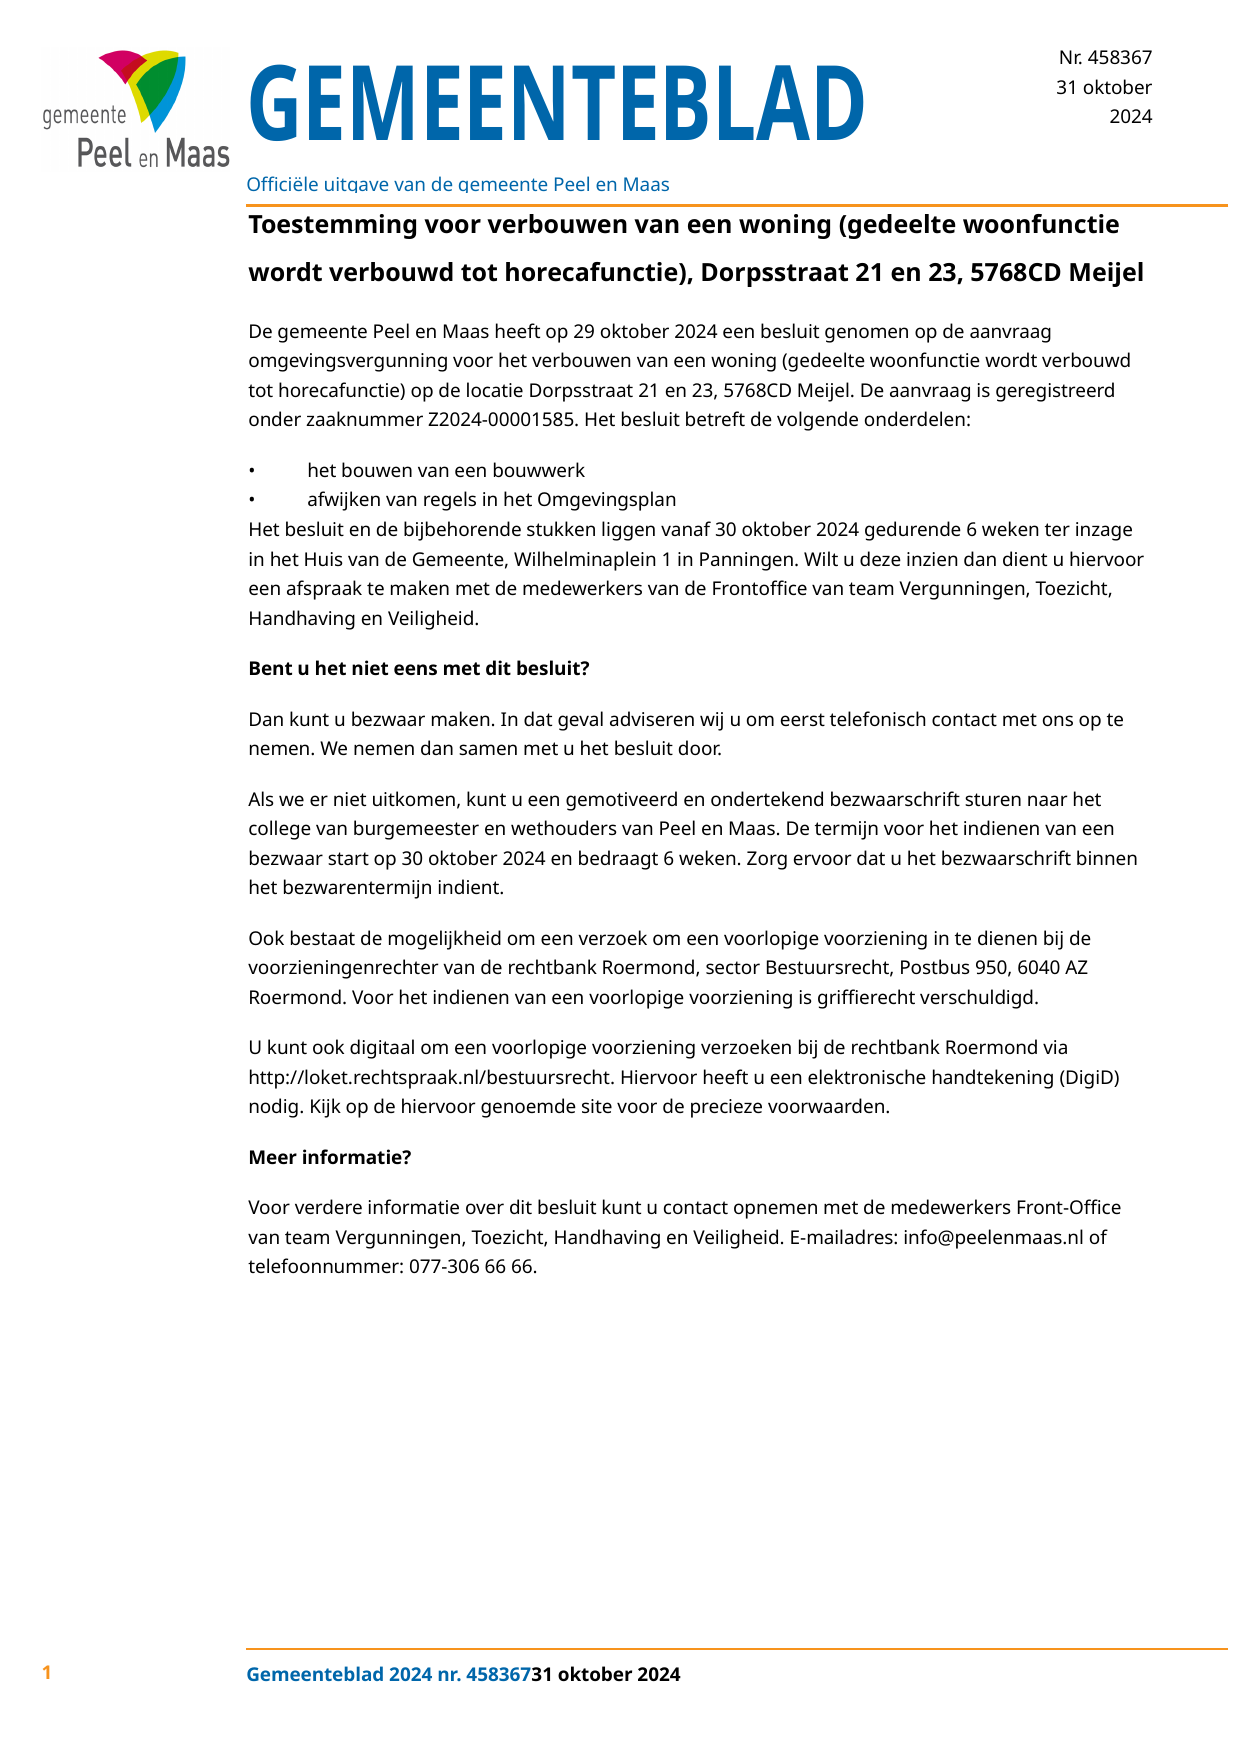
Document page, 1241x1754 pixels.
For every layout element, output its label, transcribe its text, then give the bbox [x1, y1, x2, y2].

text U kunt ook digitaal om een voorlopige voorziening verzoeken bij de rechtbank Roermond via http://loket.rechtspraak.nl/bestuursrecht. Hiervoor heeft u een elektronische handtekening (DigiD) nodig. Kijk op de hiervoor genoemde site voor de precieze voorwaarden. [248, 1034, 1152, 1119]
text Bent u het niet eens met dit besluit? [248, 655, 1152, 681]
text Ook bestaat de mogelijkheid om een verzoek om een voorlopige voorziening in te dienen bij de voorzieningenrechter van de rechtbank Roermond, sector Bestuursrecht, Postbus 950, 6040 AZ Roermond. Voor het indienen van een voorlopige voorziening is griffierecht verschuldigd. [248, 925, 1152, 1010]
text Het besluit en de bijbehorende stukken liggen vanaf 30 oktober 2024 gedurende 6 weken ter inzage in het Huis van de Gemeente, Wilhelminaplein 1 in Panningen. Wilt u deze inzien dan dient u hiervoor een afspraak te maken met de medewerkers van de Frontoffice van team Vergunningen, Toezicht, Handhaving en Veiligheid. [248, 516, 1152, 631]
list afwijken van regels in het Omgevingsplan [248, 487, 1152, 512]
list het bouwen van een bouwwerk [248, 457, 1152, 483]
text Voor verdere informatie over dit besluit kunt u contact opnemen met de medewerkers Front-Office van team Vergunningen, Toezicht, Handhaving en Veiligheid. E-mailadres: info@peelenmaas.nl of telefoonnummer: 077-306 66 66. [248, 1194, 1152, 1279]
text Meer informatie? [248, 1144, 1152, 1170]
text Toestemming voor verbouwen van een woning (gedeelte woonfunctie wordt verbouwd tot horecafunctie), Dorpsstraat 21 en 23, 5768CD Meijel [248, 207, 1152, 288]
text Als we er niet uitkomen, kunt u een gemotiveerd en ondertekend bezwaarschrift sturen naar het college van burgemeester en wethouders van Peel en Maas. De termijn voor het indienen van een bezwaar start op 30 oktober 2024 en bedraagt 6 weken. Zorg ervoor dat u het bezwaarschrift binnen het bezwarentermijn indient. [248, 786, 1152, 900]
picture [41, 47, 231, 172]
text De gemeente Peel en Maas heeft op 29 oktober 2024 een besluit genomen op de aanvraag omgevingsvergunning voor het verbouwen van een woning (gedeelte woonfunctie wordt verbouwd tot horecafunctie) op de locatie Dorpsstraat 21 en 23, 5768CD Meijel. De aanvraag is geregistreerd onder zaaknummer Z2024-00001585. Het besluit betreft de volgende onderdelen: [248, 318, 1152, 432]
text Dan kunt u bezwaar maken. In dat geval adviseren wij u om eerst telefonisch contact met ons op te nemen. We nemen dan samen met u het besluit door. [248, 706, 1152, 761]
